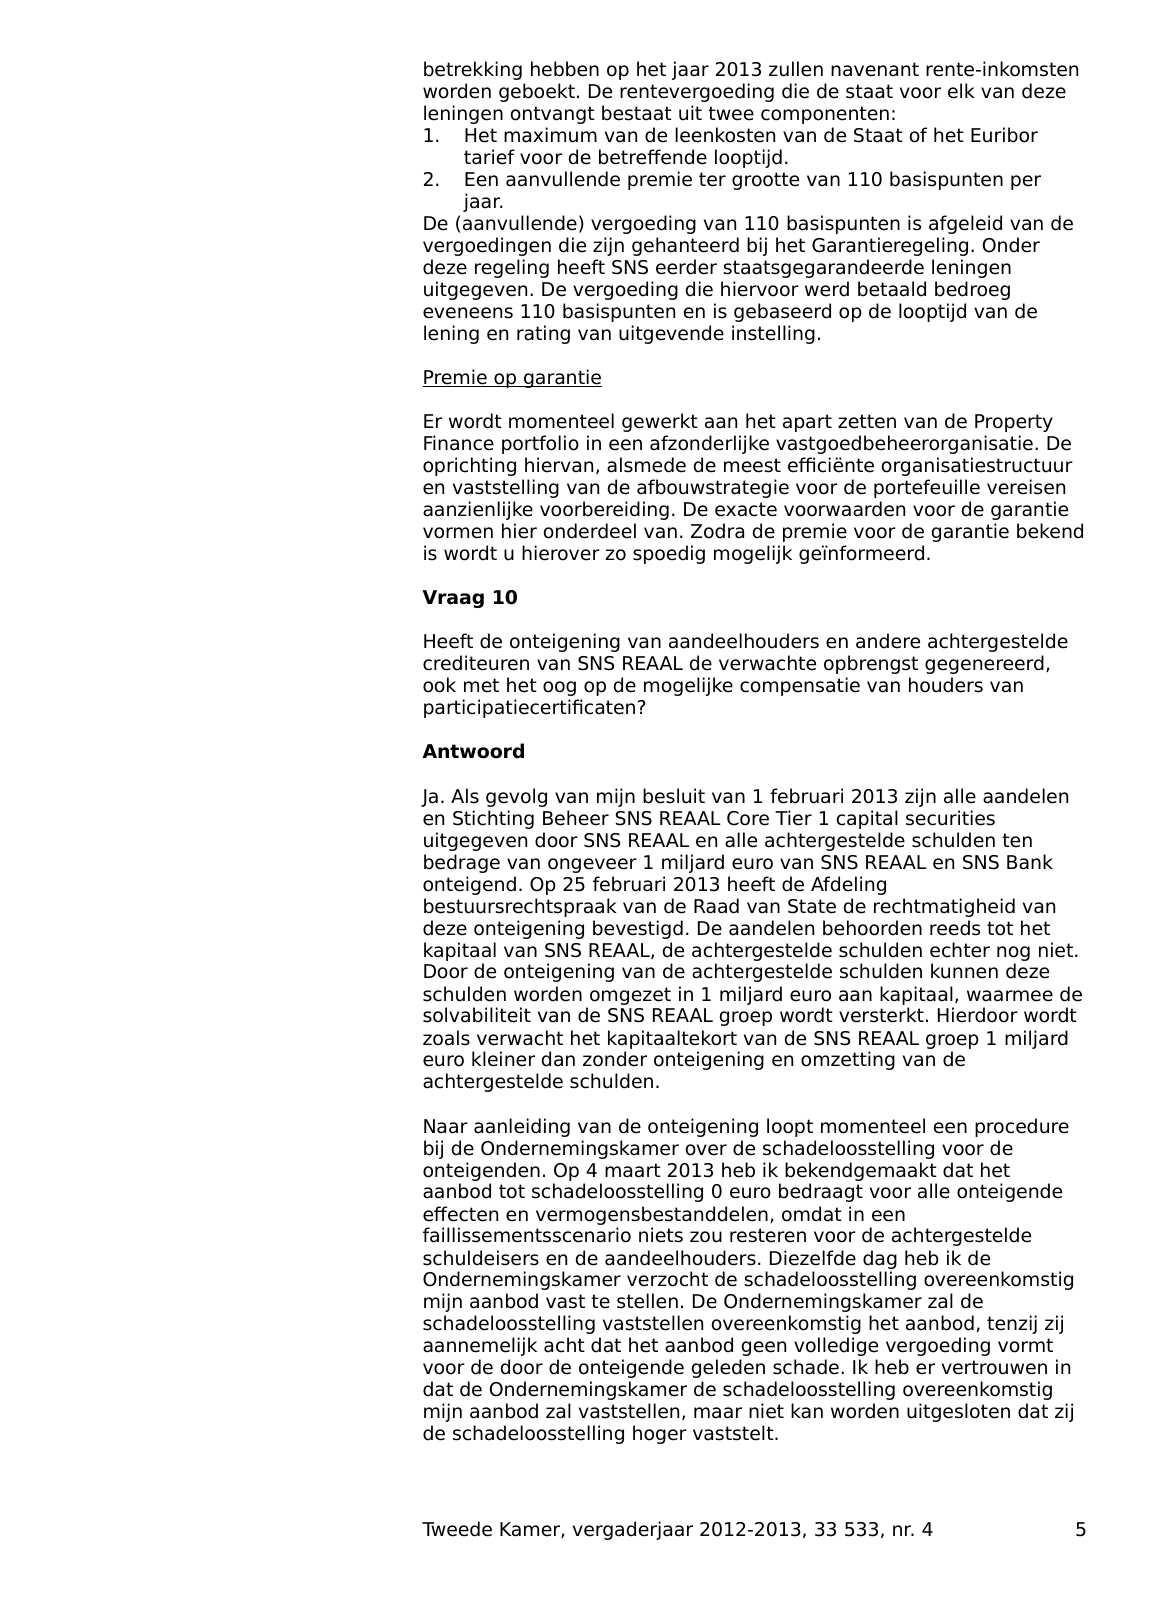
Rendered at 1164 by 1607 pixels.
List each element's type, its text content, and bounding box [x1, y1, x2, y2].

text betrekking hebben op het jaar 2013 zullen navenant rente-inkomsten worden geboekt. De rentevergoeding die de staat voor elk van deze leningen ontvangt bestaat uit twee componenten: [422, 59, 1087, 125]
subtitle Antwoord [422, 741, 1087, 763]
text Naar aanleiding van de onteigening loopt momenteel een procedure bij de Ondernemingskamer over de schadeloosstelling voor de onteigenden. Op 4 maart 2013 heb ik bekendgemaakt dat het aanbod tot schadeloosstelling 0 euro bedraagt voor alle onteigende effecten en vermogensbestanddelen, omdat in een faillissementsscenario niets zou resteren voor de achtergestelde schuldeisers en de aandeelhouders. Diezelfde dag heb ik de Ondernemingskamer verzocht de schadeloosstelling overeenkomstig mijn aanbod vast te stellen. De Ondernemingskamer zal de schadeloosstelling vaststellen overeenkomstig het aanbod, tenzij zij aannemelijk acht dat het aanbod geen volledige vergoeding vormt voor de door de onteigende geleden schade. Ik heb er vertrouwen in dat de Ondernemingskamer de schadeloosstelling overeenkomstig mijn aanbod zal vaststellen, maar niet kan worden uitgesloten dat zij de schadeloosstelling hoger vaststelt. [422, 1116, 1087, 1445]
subtitle Vraag 10 [422, 587, 1087, 609]
text Ja. Als gevolg van mijn besluit van 1 februari 2013 zijn alle aandelen en Stichting Beheer SNS REAAL Core Tier 1 capital securities uitgegeven door SNS REAAL en alle achtergestelde schulden ten bedrage van ongeveer 1 miljard euro van SNS REAAL en SNS Bank onteigend. Op 25 februari 2013 heeft de Afdeling bestuursrechtspraak van de Raad van State de rechtmatigheid van deze onteigening bevestigd. De aandelen behoorden reeds tot het kapitaal van SNS REAAL, de achtergestelde schulden echter nog niet. Door de onteigening van de achtergestelde schulden kunnen deze schulden worden omgezet in 1 miljard euro aan kapitaal, waarmee de solvabiliteit van de SNS REAAL groep wordt versterkt. Hierdoor wordt zoals verwacht het kapitaaltekort van de SNS REAAL groep 1 miljard euro kleiner dan zonder onteigening en omzetting van de achtergestelde schulden. [422, 786, 1087, 1093]
text Er wordt momenteel gewerkt aan het apart zetten van de Property Finance portfolio in een afzonderlijke vastgoedbeheerorganisatie. De oprichting hiervan, alsmede de meest efficiënte organisatiestructuur en vaststelling van de afbouwstrategie voor de portefeuille vereisen aanzienlijke voorbereiding. De exacte voorwaarden voor de garantie vormen hier onderdeel van. Zodra de premie voor de garantie bekend is wordt u hierover zo spoedig mogelijk geïnformeerd. [422, 411, 1087, 565]
text 1. Het maximum van de leenkosten van de Staat of het Euribor tarief voor de betreffende looptijd. [422, 125, 1087, 169]
subtitle Premie op garantie [422, 367, 1087, 389]
text De (aanvullende) vergoeding van 110 basispunten is afgeleid van de vergoedingen die zijn gehanteerd bij het Garantieregeling. Onder deze regeling heeft SNS eerder staatsgegarandeerde leningen uitgegeven. De vergoeding die hiervoor werd betaald bedroeg eveneens 110 basispunten en is gebaseerd op de looptijd van de lening en rating van uitgevende instelling. [422, 213, 1087, 345]
text Heeft de onteigening van aandeelhouders en andere achtergestelde crediteuren van SNS REAAL de verwachte opbrengst gegenereerd, ook met het oog op de mogelijke compensatie van houders van participatiecertificaten? [422, 631, 1087, 719]
text 2. Een aanvullende premie ter grootte van 110 basispunten per jaar. [422, 169, 1087, 213]
